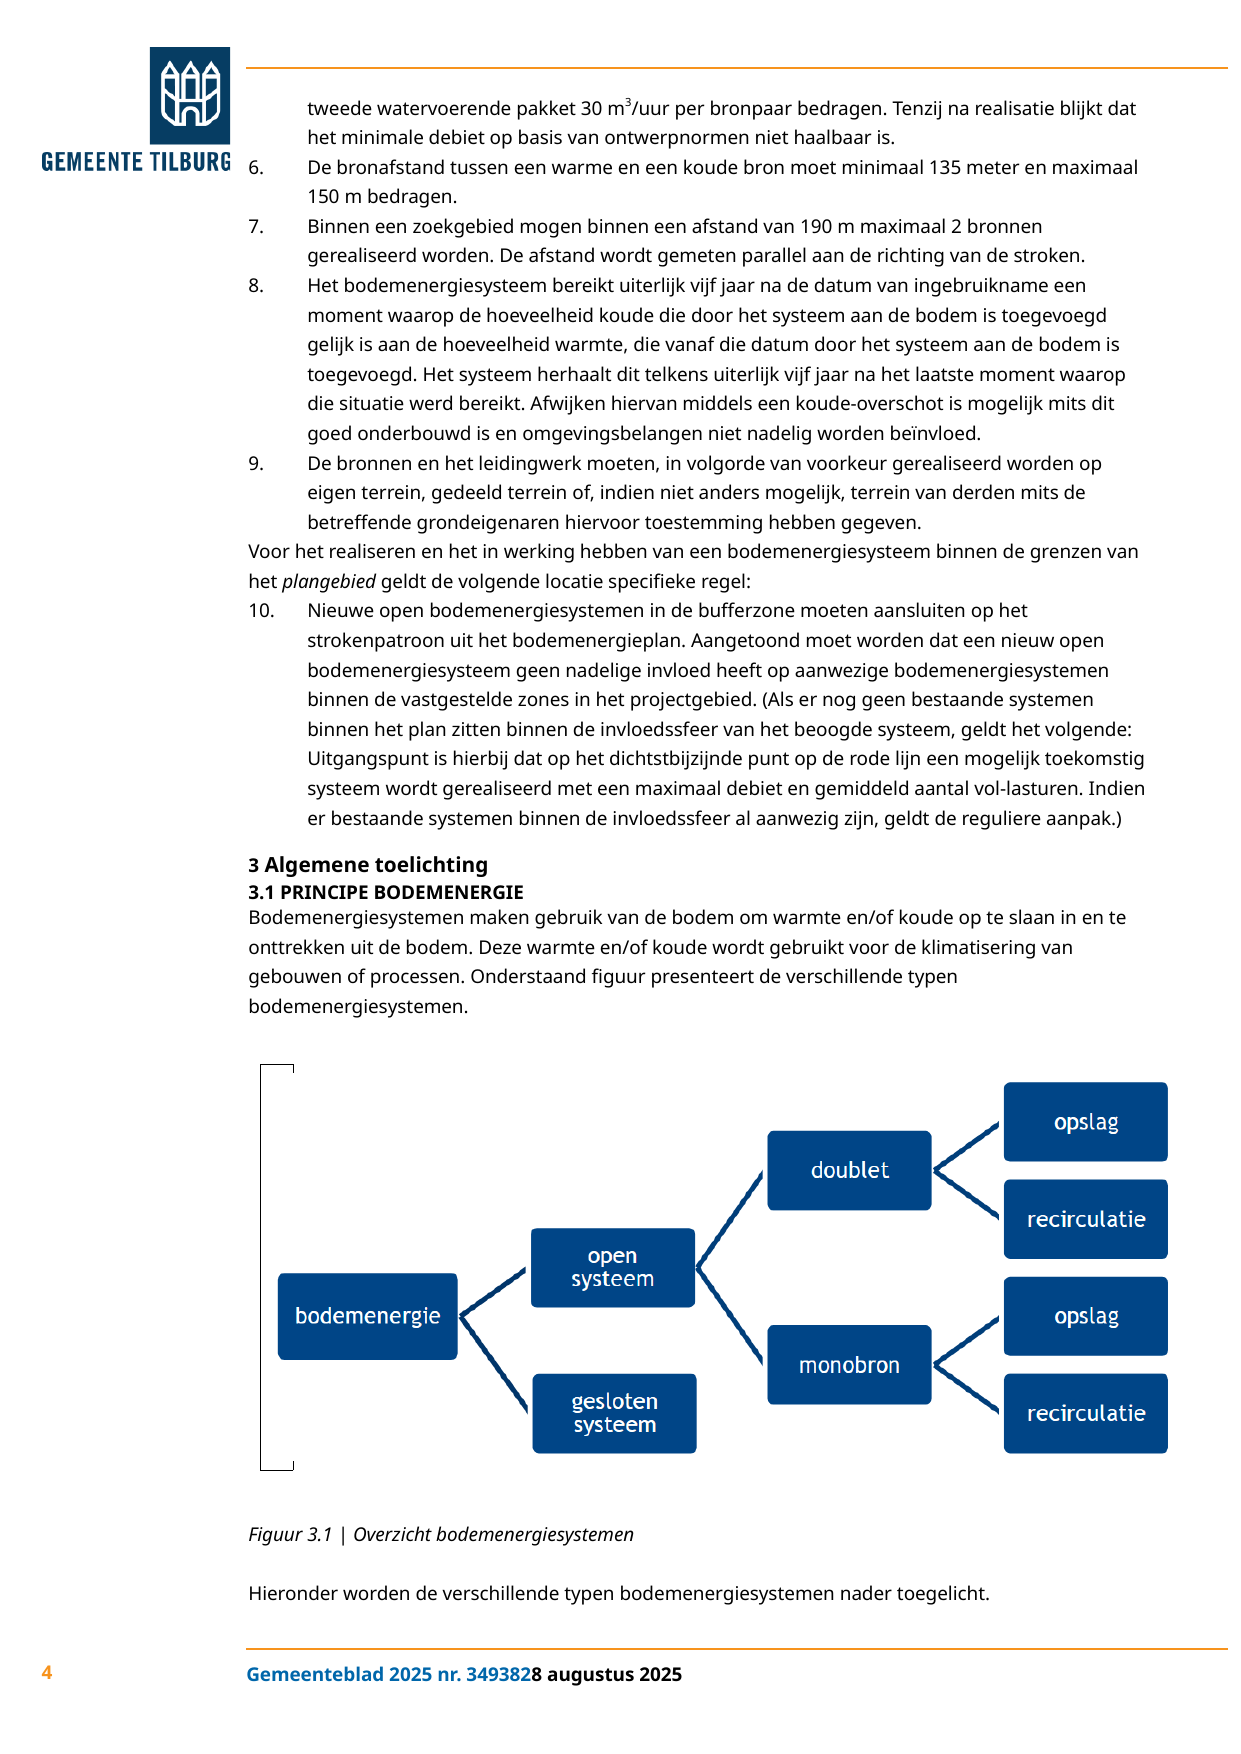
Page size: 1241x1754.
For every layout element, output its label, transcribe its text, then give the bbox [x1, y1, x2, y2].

list Het bodemenergiesysteem bereikt uiterlijk vijf jaar na de datum van ingebruikname een moment waarop de hoeveelheid koude die door het systeem aan de bodem is toegevoegd gelijk is aan de hoeveelheid warmte, die vanaf die datum door het systeem aan de bodem is toegevoegd. Het systeem herhaalt dit telkens uiterlijk vijf jaar na het laatste moment waarop die situatie werd bereikt. Afwijken hiervan middels een koude-overschot is mogelijk mits dit goed onderbouwd is en omgevingsbelangen niet nadelig worden beïnvloed. [248, 272, 1152, 446]
list Nieuwe open bodemenergiesystemen in de bufferzone moeten aansluiten op het strokenpatroon uit het bodemenergieplan. Aangetoond moet worden dat een nieuw open bodemenergiesysteem geen nadelige invloed heeft op aanwezige bodemenergiesystemen binnen de vastgestelde zones in het projectgebied. (Als er nog geen bestaande systemen binnen het plan zitten binnen de invloedssfeer van het beoogde systeem, geldt het volgende: Uitgangspunt is hierbij dat op het dichtstbijzijnde punt op de rode lijn een mogelijk toekomstig systeem wordt gerealiseerd met een maximaal debiet en gemiddeld aantal vol-lasturen. Indien er bestaande systemen binnen de invloedssfeer al aanwezig zijn, geldt de reguliere aanpak.) [248, 598, 1152, 831]
text Voor het realiseren en het in werking hebben van een bodemenergiesysteem binnen de grenzen van het plangebied geldt de volgende locatie specifieke regel: [248, 538, 1152, 594]
picture [41, 47, 231, 172]
text Bodemenergiesystemen maken gebruik van de bodem om warmte en/of koude op te slaan in en te onttrekken uit de bodem. Deze warmte en/of koude wordt gebruikt voor de klimatisering van gebouwen of processen. Onderstaand figuur presenteert de verschillende typen bodemenergiesystemen. [248, 904, 1152, 1019]
list Binnen een zoekgebied mogen binnen een afstand van 190 m maximaal 2 bronnen gerealiseerd worden. De afstand wordt gemeten parallel aan de richting van de stroken. [248, 213, 1152, 268]
list tweede watervoerende pakket 30 m3/uur per bronpaar bedragen. Tenzij na realisatie blijkt dat het minimale debiet op basis van ontwerpnormen niet haalbaar is. [248, 95, 1152, 150]
text 3 Algemene toelichting [248, 850, 1152, 879]
list De bronnen en het leidingwerk moeten, in volgorde van voorkeur gerealiseerd worden op eigen terrein, gedeeld terrein of, indien niet anders mogelijk, terrein van derden mits de betreffende grondeigenaren hiervoor toestemming hebben gegeven. [248, 450, 1152, 535]
text Hieronder worden de verschillende typen bodemenergiesystemen nader toegelicht. [248, 1580, 1152, 1606]
text Figuur 3.1 | Overzicht bodemenergiesystemen [248, 1521, 1152, 1547]
picture [268, 1073, 1173, 1461]
list De bronafstand tussen een warme en een koude bron moet minimaal 135 meter en maximaal 150 m bedragen. [248, 154, 1152, 209]
text 3.1 PRINCIPE BODEMENERGIE [248, 879, 1152, 904]
